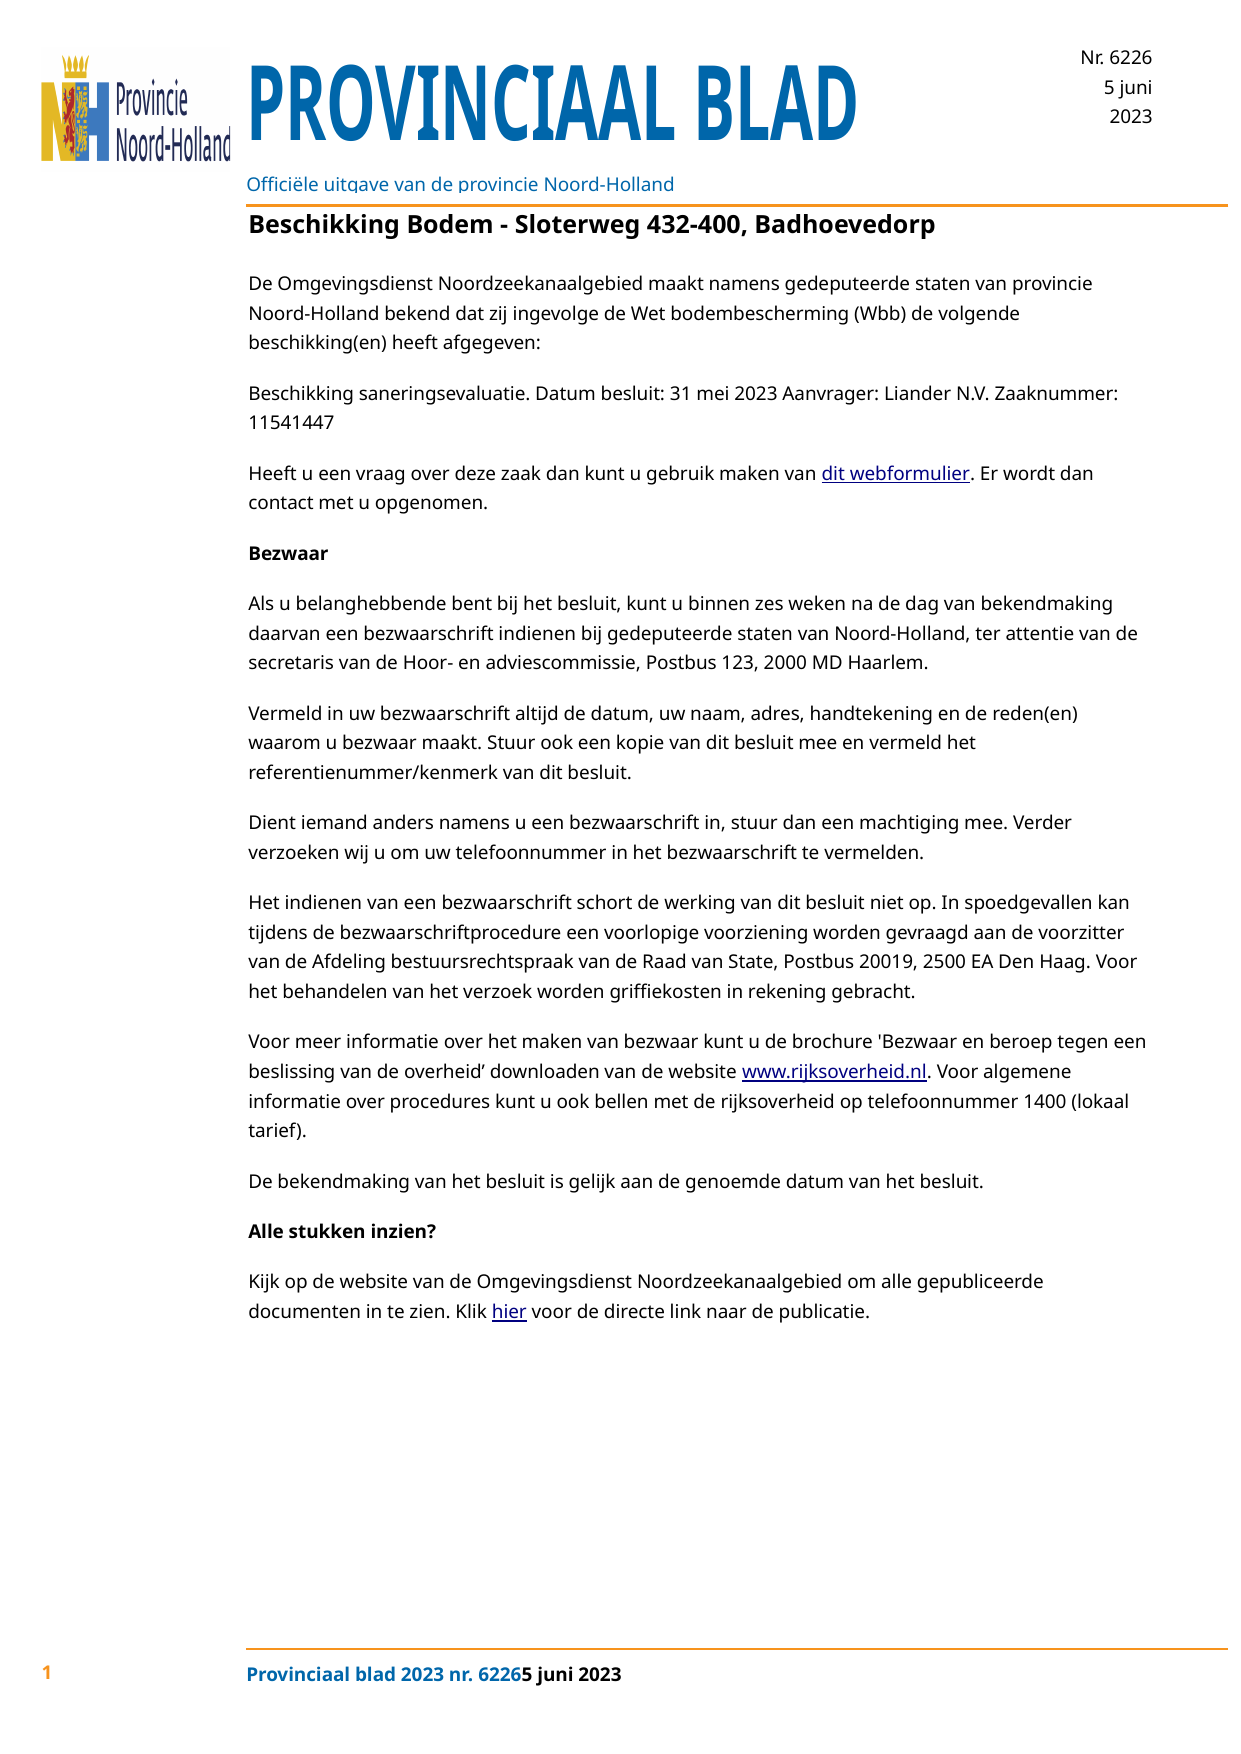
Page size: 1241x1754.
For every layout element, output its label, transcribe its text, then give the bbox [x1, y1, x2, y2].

text Als u belanghebbende bent bij het besluit, kunt u binnen zes weken na de dag van bekendmaking daarvan een bezwaarschrift indienen bij gedeputeerde staten van Noord-Holland, ter attentie van de secretaris van de Hoor- en adviescommissie, Postbus 123, 2000 MD Haarlem. [248, 590, 1152, 675]
text Alle stukken inzien? [248, 1218, 1152, 1244]
text Beschikking saneringsevaluatie. Datum besluit: 31 mei 2023 Aanvrager: Liander N.V. Zaaknummer: 11541447 [248, 380, 1152, 435]
text Bezwaar [248, 540, 1152, 566]
text Dient iemand anders namens u een bezwaarschrift in, stuur dan een machtiging mee. Verder verzoeken wij u om uw telefoonnummer in het bezwaarschrift te vermelden. [248, 809, 1152, 865]
text Heeft u een vraag over deze zaak dan kunt u gebruik maken van dit webformulier. Er wordt dan contact met u opgenomen. [248, 460, 1152, 515]
text De Omgevingsdienst Noordzeekanaalgebied maakt namens gedeputeerde staten van provincie Noord-Holland bekend dat zij ingevolge de Wet bodembescherming (Wbb) de volgende beschikking(en) heeft afgegeven: [248, 270, 1152, 355]
text Vermeld in uw bezwaarschrift altijd de datum, uw naam, adres, handtekening en de reden(en) waarom u bezwaar maakt. Stuur ook een kopie van dit besluit mee en vermeld het referentienummer/kenmerk van dit besluit. [248, 700, 1152, 785]
picture [41, 47, 231, 172]
text Beschikking Bodem - Sloterweg 432-400, Badhoevedorp [248, 207, 1152, 241]
text De bekendmaking van het besluit is gelijk aan de genoemde datum van het besluit. [248, 1168, 1152, 1193]
text Voor meer informatie over het maken van bezwaar kunt u de brochure 'Bezwaar en beroep tegen een beslissing van de overheid’ downloaden van de website www.rijksoverheid.nl. Voor algemene informatie over procedures kunt u ook bellen met de rijksoverheid op telefoonnummer 1400 (lokaal tarief). [248, 1029, 1152, 1143]
text Kijk op de website van de Omgevingsdienst Noordzeekanaalgebied om alle gepubliceerde documenten in te zien. Klik hier voor de directe link naar de publicatie. [248, 1269, 1152, 1324]
text Het indienen van een bezwaarschrift schort de werking van dit besluit niet op. In spoedgevallen kan tijdens de bezwaarschriftprocedure een voorlopige voorziening worden gevraagd aan de voorzitter van de Afdeling bestuursrechtspraak van de Raad van State, Postbus 20019, 2500 EA Den Haag. Voor het behandelen van het verzoek worden griffiekosten in rekening gebracht. [248, 889, 1152, 1004]
